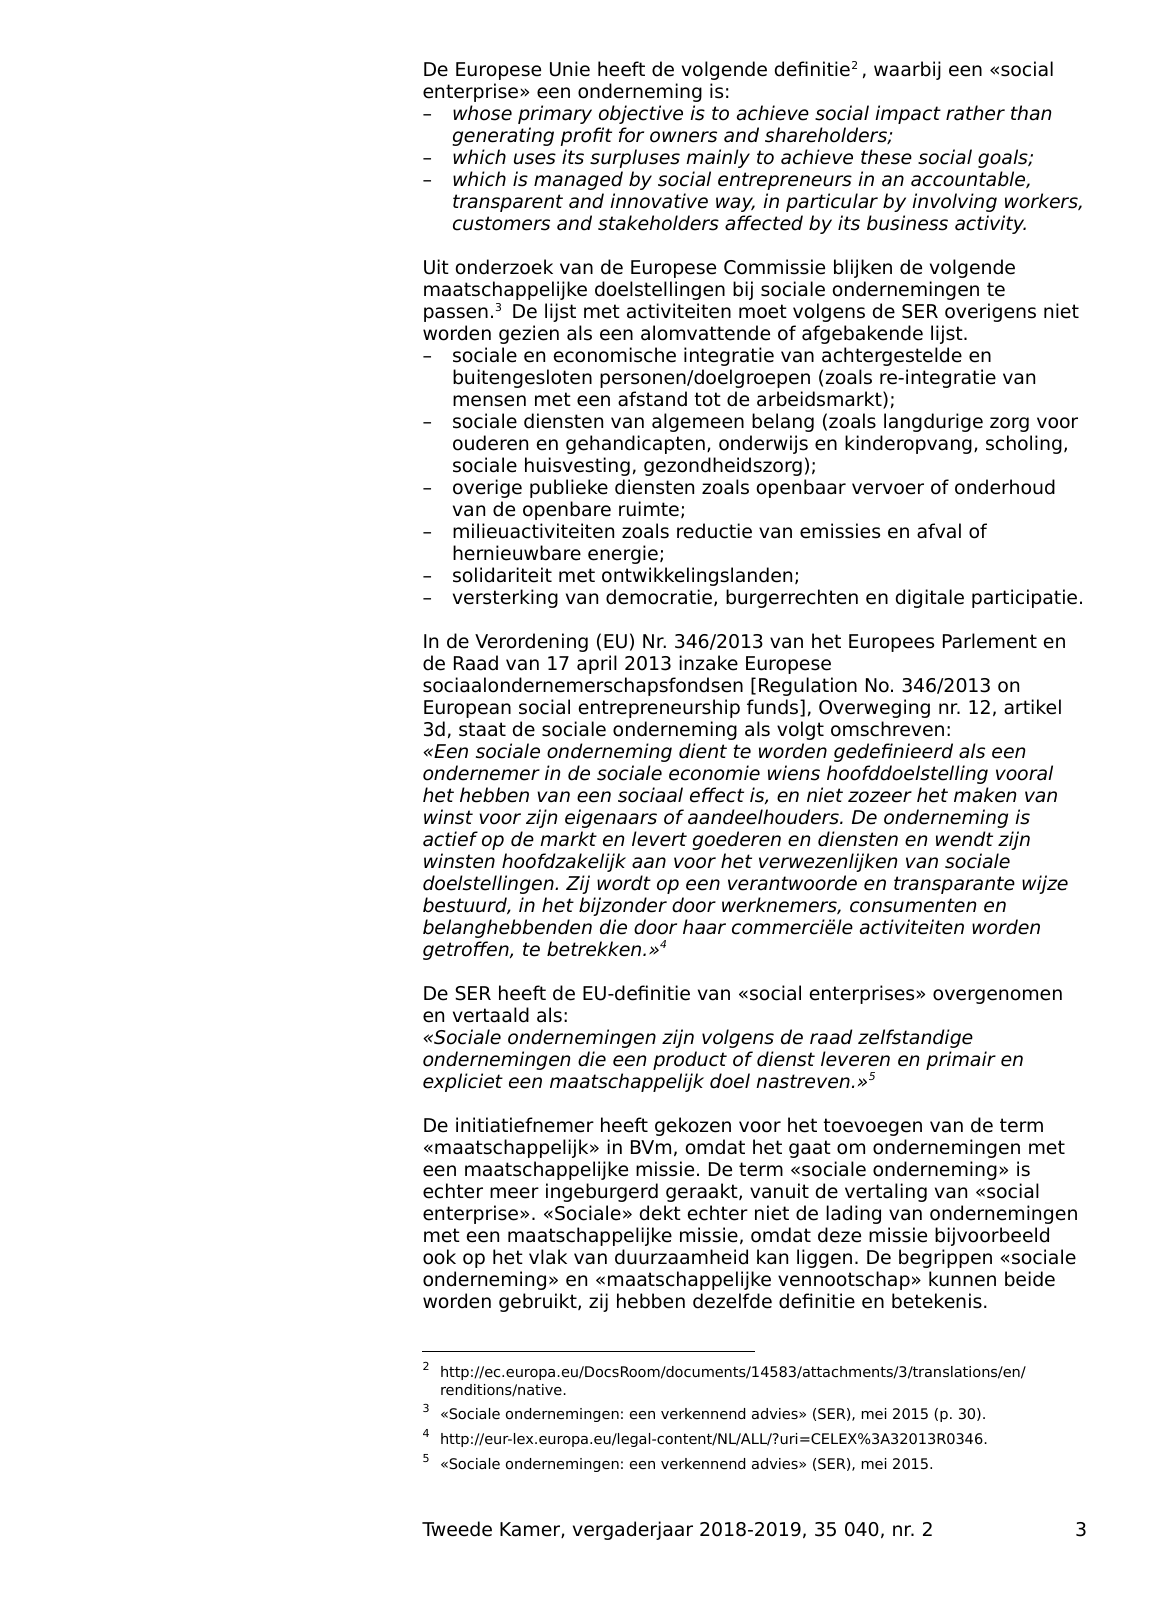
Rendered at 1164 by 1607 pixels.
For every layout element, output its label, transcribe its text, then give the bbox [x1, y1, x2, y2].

text In de Verordening (EU) Nr. 346/2013 van het Europees Parlement en de Raad van 17 april 2013 inzake Europese sociaalondernemerschapsfondsen [Regulation No. 346/2013 on European social entrepreneurship funds], Overweging nr. 12, artikel 3d, staat de sociale onderneming als volgt omschreven: [422, 631, 1087, 741]
text – solidariteit met ontwikkelingslanden; [422, 565, 1087, 587]
text De SER heeft de EU-definitie van «social enterprises» overgenomen en vertaald als: [422, 983, 1087, 1027]
text Uit onderzoek van de Europese Commissie blijken de volgende maatschappelijke doelstellingen bij sociale ondernemingen te passen. De lijst met activiteiten moet volgens de SER overigens niet worden gezien als een alomvattende of afgebakende lijst. [422, 257, 1087, 345]
text http://ec.europa.eu/DocsRoom/documents/14583/attachments/3/translations/en/renditions/native. [422, 1360, 1087, 1399]
text «Sociale ondernemingen: een verkennend advies» (SER), mei 2015. [422, 1452, 1087, 1474]
text De initiatiefnemer heeft gekozen voor het toevoegen van de term «maatschappelijk» in BVm, omdat het gaat om ondernemingen met een maatschappelijke missie. De term «sociale onderneming» is echter meer ingeburgerd geraakt, vanuit de vertaling van «social enterprise». «Sociale» dekt echter niet de lading van ondernemingen met een maatschappelijke missie, omdat deze missie bijvoorbeeld ook op het vlak van duurzaamheid kan liggen. De begrippen «sociale onderneming» en «maatschappelijke vennootschap» kunnen beide worden gebruikt, zij hebben dezelfde definitie en betekenis. [422, 1115, 1087, 1313]
text De Europese Unie heeft de volgende definitie, waarbij een «social enterprise» een onderneming is: [422, 59, 1087, 103]
text «Een sociale onderneming dient te worden gedefinieerd als een ondernemer in de sociale economie wiens hoofddoelstelling vooral het hebben van een sociaal effect is, en niet zozeer het maken van winst voor zijn eigenaars of aandeelhouders. De onderneming is actief op de markt en levert goederen en diensten en wendt zijn winsten hoofdzakelijk aan voor het verwezenlijken van sociale doelstellingen. Zij wordt op een verantwoorde en transparante wijze bestuurd, in het bijzonder door werknemers, consumenten en belanghebbenden die door haar commerciële activiteiten worden getroffen, te betrekken.» [422, 741, 1087, 961]
text – which uses its surpluses mainly to achieve these social goals; [422, 147, 1087, 169]
text – milieuactiviteiten zoals reductie van emissies en afval of hernieuwbare energie; [422, 521, 1087, 565]
text – whose primary objective is to achieve social impact rather than generating profit for owners and shareholders; [422, 103, 1087, 147]
text «Sociale ondernemingen zijn volgens de raad zelfstandige ondernemingen die een product of dienst leveren en primair en expliciet een maatschappelijk doel nastreven.» [422, 1027, 1087, 1093]
text – which is managed by social entrepreneurs in an accountable, transparent and innovative way, in particular by involving workers, customers and stakeholders affected by its business activity. [422, 169, 1087, 235]
text – versterking van democratie, burgerrechten en digitale participatie. [422, 587, 1087, 609]
text http://eur-lex.europa.eu/legal-content/NL/ALL/?uri=CELEX%3A32013R0346. [422, 1427, 1087, 1449]
text «Sociale ondernemingen: een verkennend advies» (SER), mei 2015 (p. 30). [422, 1402, 1087, 1424]
text – sociale diensten van algemeen belang (zoals langdurige zorg voor ouderen en gehandicapten, onderwijs en kinderopvang, scholing, sociale huisvesting, gezondheidszorg); [422, 411, 1087, 477]
text – overige publieke diensten zoals openbaar vervoer of onderhoud van de openbare ruimte; [422, 477, 1087, 521]
text – sociale en economische integratie van achtergestelde en buitengesloten personen/doelgroepen (zoals re-integratie van mensen met een afstand tot de arbeidsmarkt); [422, 345, 1087, 411]
